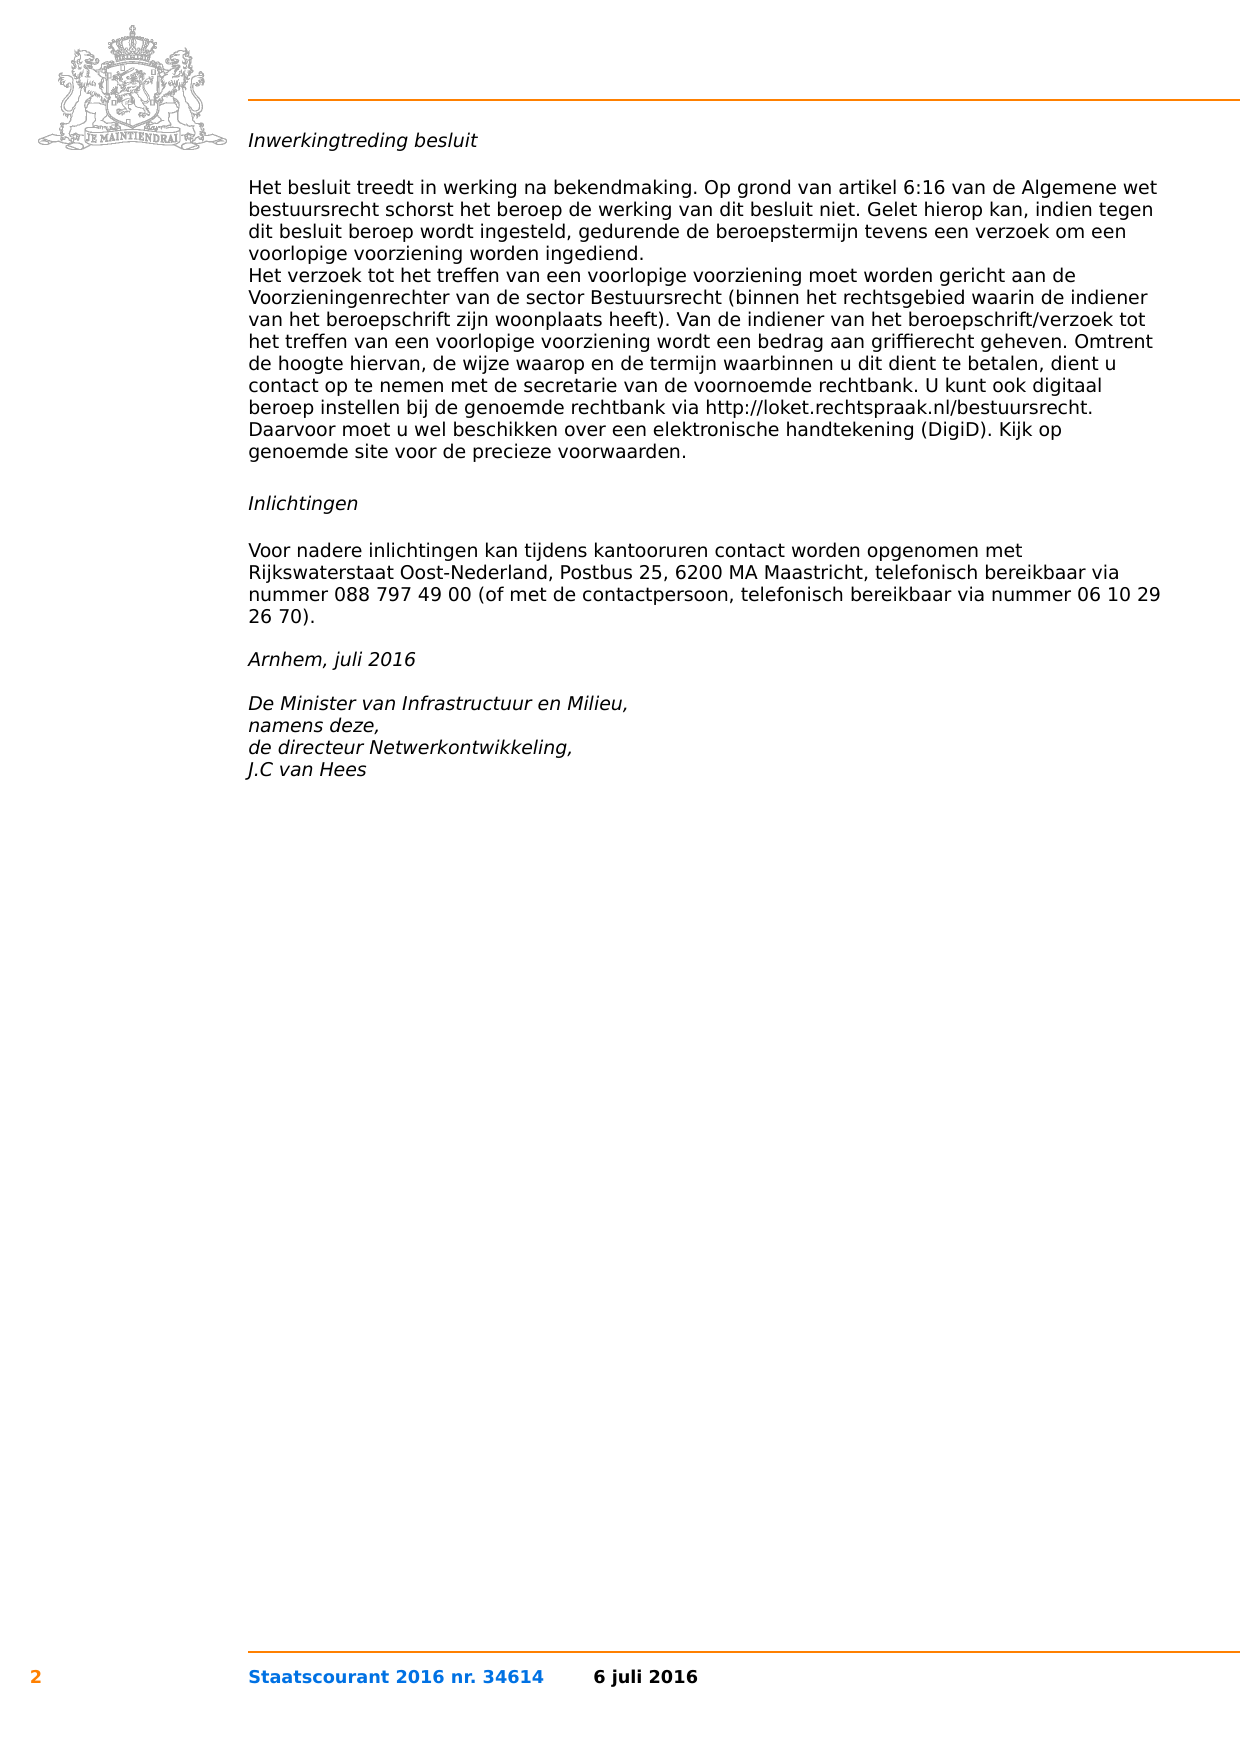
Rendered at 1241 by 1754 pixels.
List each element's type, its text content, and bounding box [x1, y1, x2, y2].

text Het besluit treedt in werking na bekendmaking. Op grond van artikel 6:16 van de Algemene wet bestuursrecht schorst het beroep de werking van dit besluit niet. Gelet hierop kan, indien tegen dit besluit beroep wordt ingesteld, gedurende de beroepstermijn tevens een verzoek om een voorlopige voorziening worden ingediend. [248, 177, 1163, 265]
subtitle Inlichtingen [248, 493, 1163, 514]
text Arnhem, juli 2016 [248, 649, 1163, 671]
subtitle Inwerkingtreding besluit [248, 130, 1163, 152]
text De Minister van Infrastructuur en Milieu, namens deze, de directeur Netwerkontwikkeling, J.C van Hees [248, 693, 1163, 781]
text Het verzoek tot het treffen van een voorlopige voorziening moet worden gericht aan de Voorzieningenrechter van de sector Bestuursrecht (binnen het rechtsgebied waarin de indiener van het beroepschrift zijn woonplaats heeft). Van de indiener van het beroepschrift/verzoek tot het treffen van een voorlopige voorziening wordt een bedrag aan griffierecht geheven. Omtrent de hoogte hiervan, de wijze waarop en de termijn waarbinnen u dit dient te betalen, dient u contact op te nemen met de secretarie van de voornoemde rechtbank. U kunt ook digitaal beroep instellen bij de genoemde rechtbank via http://loket.rechtspraak.nl/bestuursrecht. Daarvoor moet u wel beschikken over een elektronische handtekening (DigiD). Kijk op genoemde site voor de precieze voorwaarden. [248, 265, 1163, 463]
picture [38, 25, 227, 150]
text Voor nadere inlichtingen kan tijdens kantooruren contact worden opgenomen met Rijkswaterstaat Oost-Nederland, Postbus 25, 6200 MA Maastricht, telefonisch bereikbaar via nummer 088 797 49 00 (of met de contactpersoon, telefonisch bereikbaar via nummer 06 10 29 26 70). [248, 539, 1163, 627]
